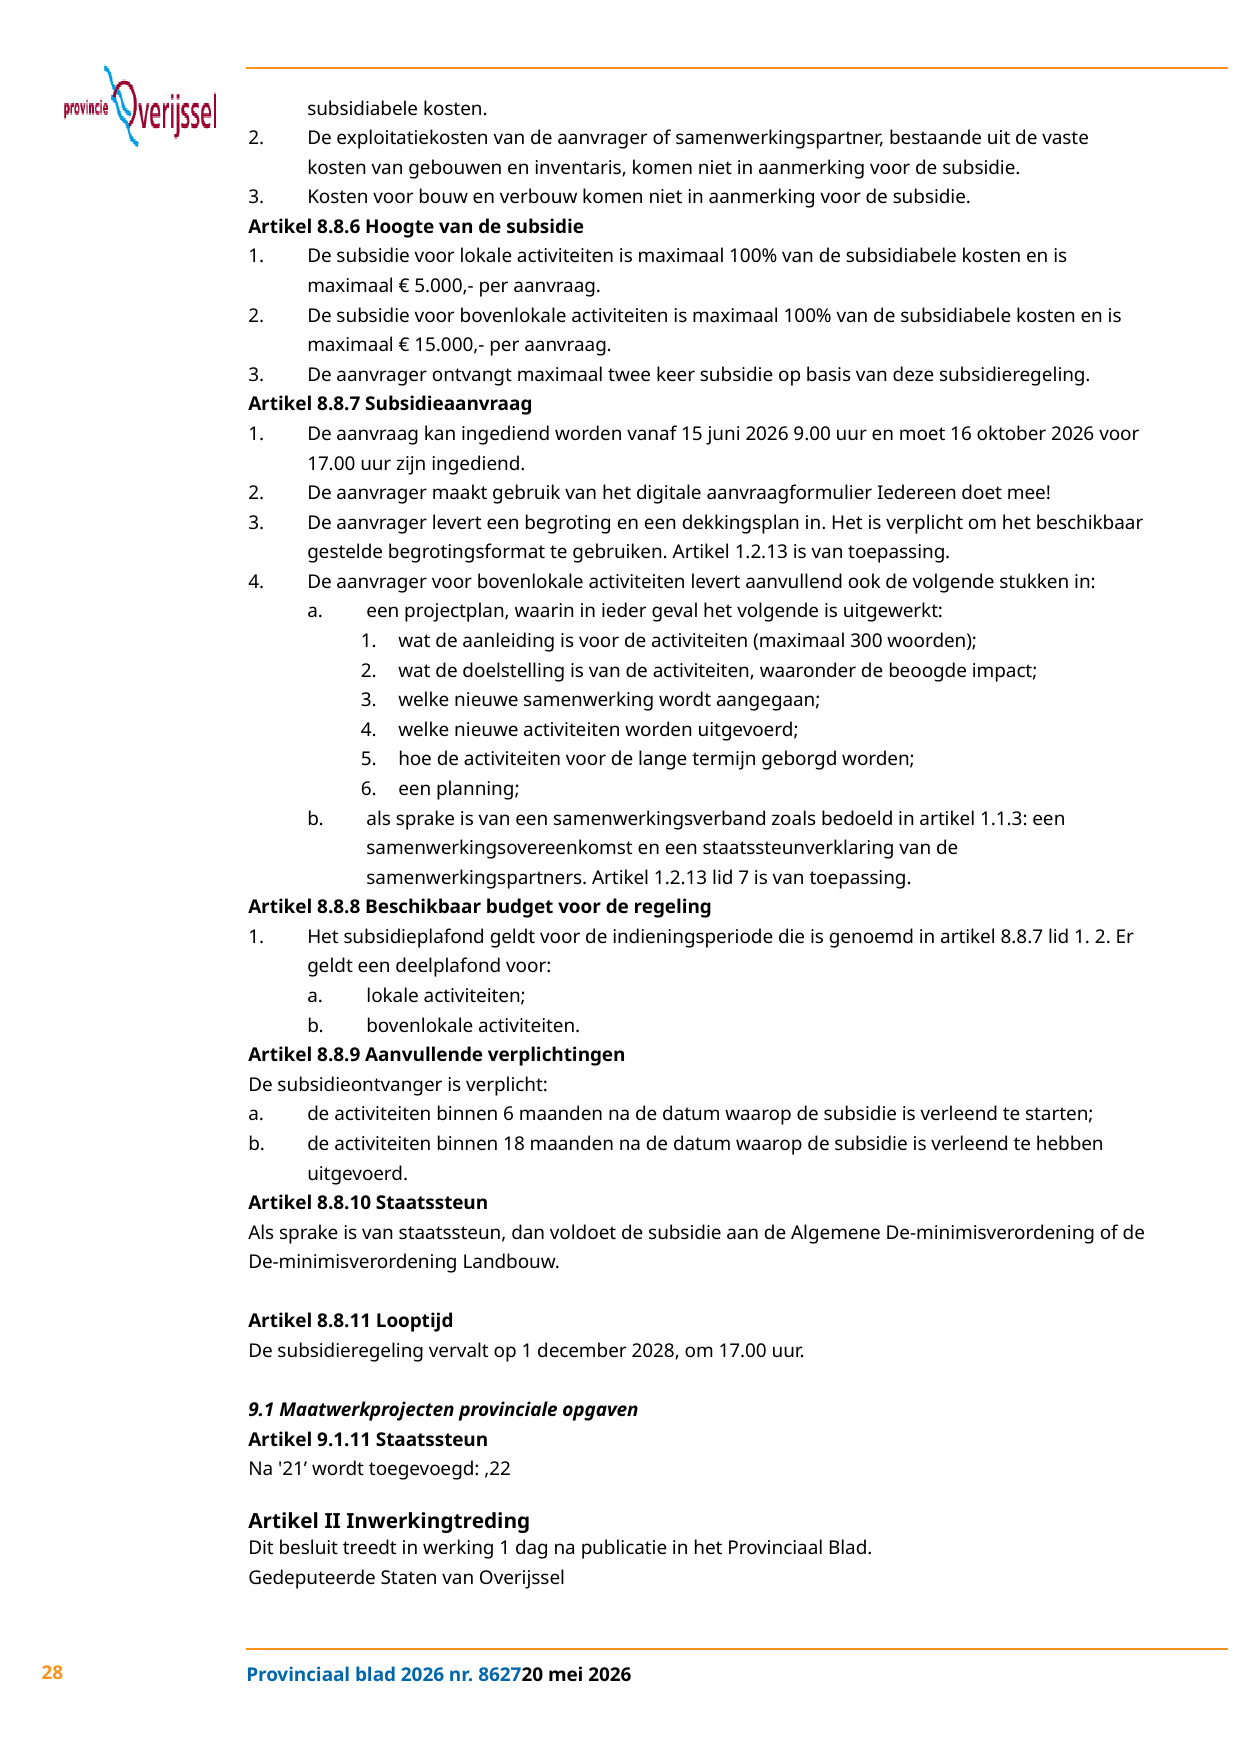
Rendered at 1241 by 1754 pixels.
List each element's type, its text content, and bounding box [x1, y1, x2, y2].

list wat de aanleiding is voor de activiteiten (maximaal 300 woorden); [361, 627, 1152, 653]
list wat de doelstelling is van de activiteiten, waaronder de beoogde impact; [361, 657, 1152, 683]
text Artikel 8.8.11 Looptijd [248, 1308, 1152, 1333]
text De subsidieontvanger is verplicht: [248, 1071, 1152, 1097]
list welke nieuwe activiteiten worden uitgevoerd; [361, 716, 1152, 742]
text Gedeputeerde Staten van Overijssel [248, 1564, 1152, 1590]
list bovenlokale activiteiten. [307, 1012, 1152, 1038]
list een planning; [361, 775, 1152, 801]
text Als sprake is van staatssteun, dan voldoet de subsidie aan de Algemene De-minimisverordening of de De-minimisverordening Landbouw. [248, 1219, 1152, 1274]
list als sprake is van een samenwerkingsverband zoals bedoeld in artikel 1.1.3: een samenwerkingsovereenkomst en een staatssteunverklaring van de samenwerkingspartners. Artikel 1.2.13 lid 7 is van toepassing. [307, 805, 1152, 890]
picture [41, 47, 231, 172]
text De subsidieregeling vervalt op 1 december 2028, om 17.00 uur. [248, 1337, 1152, 1363]
text Artikel II Inwerkingtreding [248, 1506, 1152, 1534]
text 9.1 Maatwerkprojecten provinciale opgaven [248, 1396, 1152, 1422]
list de activiteiten binnen 18 maanden na de datum waarop de subsidie is verleend te hebben uitgevoerd. [248, 1130, 1152, 1186]
list De aanvrager ontvangt maximaal twee keer subsidie op basis van deze subsidieregeling. [248, 361, 1152, 387]
list Het subsidieplafond geldt voor de indieningsperiode die is genoemd in artikel 8.8.7 lid 1. 2. Er geldt een deelplafond voor: [248, 923, 1152, 978]
list De aanvrager maakt gebruik van het digitale aanvraagformulier Iedereen doet mee! [248, 479, 1152, 505]
list De aanvraag kan ingediend worden vanaf 15 juni 2026 9.00 uur en moet 16 oktober 2026 voor 17.00 uur zijn ingediend. [248, 420, 1152, 476]
list De aanvrager voor bovenlokale activiteiten levert aanvullend ook de volgende stukken in: [248, 568, 1152, 594]
list Kosten voor bouw en verbouw komen niet in aanmerking voor de subsidie. [248, 183, 1152, 209]
list subsidiabele kosten. [248, 95, 1152, 121]
list welke nieuwe samenwerking wordt aangegaan; [361, 686, 1152, 712]
text Artikel 8.8.10 Staatssteun [248, 1189, 1152, 1215]
text Artikel 8.8.6 Hoogte van de subsidie [248, 213, 1152, 239]
list De aanvrager levert een begroting en een dekkingsplan in. Het is verplicht om het beschikbaar gestelde begrotingsformat te gebruiken. Artikel 1.2.13 is van toepassing. [248, 509, 1152, 564]
list hoe de activiteiten voor de lange termijn geborgd worden; [361, 746, 1152, 771]
text Artikel 8.8.7 Subsidieaanvraag [248, 391, 1152, 416]
list De subsidie voor lokale activiteiten is maximaal 100% van de subsidiabele kosten en is maximaal € 5.000,- per aanvraag. [248, 243, 1152, 298]
list de activiteiten binnen 6 maanden na de datum waarop de subsidie is verleend te starten; [248, 1101, 1152, 1126]
text Artikel 9.1.11 Staatssteun [248, 1426, 1152, 1452]
list De subsidie voor bovenlokale activiteiten is maximaal 100% van de subsidiabele kosten en is maximaal € 15.000,- per aanvraag. [248, 302, 1152, 357]
text Artikel 8.8.9 Aanvullende verplichtingen [248, 1041, 1152, 1067]
text Dit besluit treedt in werking 1 dag na publicatie in het Provinciaal Blad. [248, 1534, 1152, 1560]
list De exploitatiekosten van de aanvrager of samenwerkingspartner, bestaande uit de vaste kosten van gebouwen en inventaris, komen niet in aanmerking voor de subsidie. [248, 124, 1152, 180]
text Artikel 8.8.8 Beschikbaar budget voor de regeling [248, 893, 1152, 919]
text Na '21’ wordt toegevoegd: ,22 [248, 1456, 1152, 1481]
list lokale activiteiten; [307, 982, 1152, 1008]
list een projectplan, waarin in ieder geval het volgende is uitgewerkt: [307, 598, 1152, 623]
